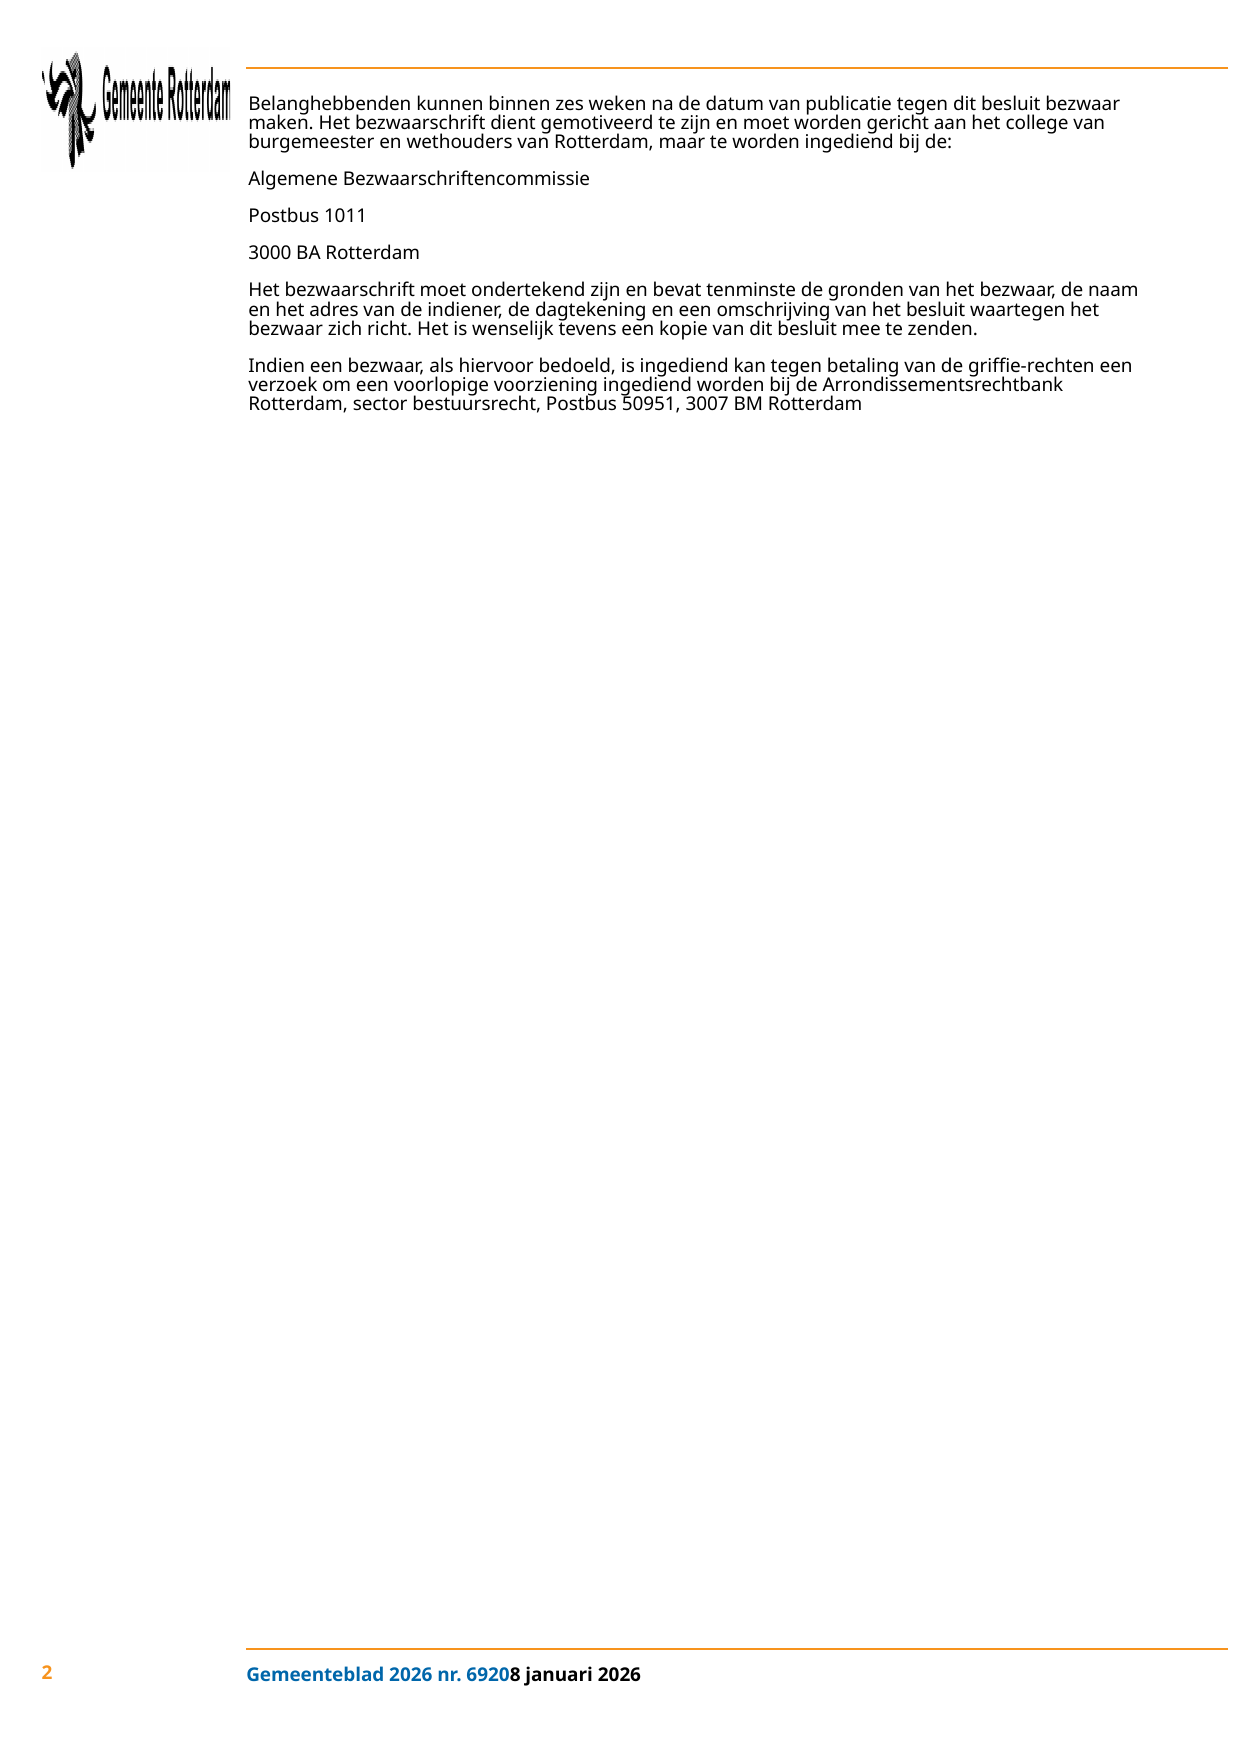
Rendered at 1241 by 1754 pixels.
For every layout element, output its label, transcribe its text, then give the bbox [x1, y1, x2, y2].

picture [41, 47, 231, 172]
text Postbus 1011 [248, 207, 1152, 227]
text 3000 BA Rotterdam [248, 244, 1152, 264]
text Het bezwaarschrift moet ondertekend zijn en bevat tenminste de gronden van het bezwaar, de naam en het adres van de indiener, de dagtekening en een omschrijving van het besluit waartegen het bezwaar zich richt. Het is wenselijk tevens een kopie van dit besluit mee te zenden. [248, 281, 1152, 339]
text Belanghebbenden kunnen binnen zes weken na de datum van publicatie tegen dit besluit bezwaar maken. Het bezwaarschrift dient gemotiveerd te zijn en moet worden gericht aan het college van burgemeester en wethouders van Rotterdam, maar te worden ingediend bij de: [248, 95, 1152, 153]
text Indien een bezwaar, als hiervoor bedoeld, is ingediend kan tegen betaling van de griffie-rechten een verzoek om een voorlopige voorziening ingediend worden bij de Arrondissementsrechtbank Rotterdam, sector bestuursrecht, Postbus 50951, 3007 BM Rotterdam [248, 357, 1152, 415]
text Algemene Bezwaarschriftencommissie [248, 170, 1152, 190]
